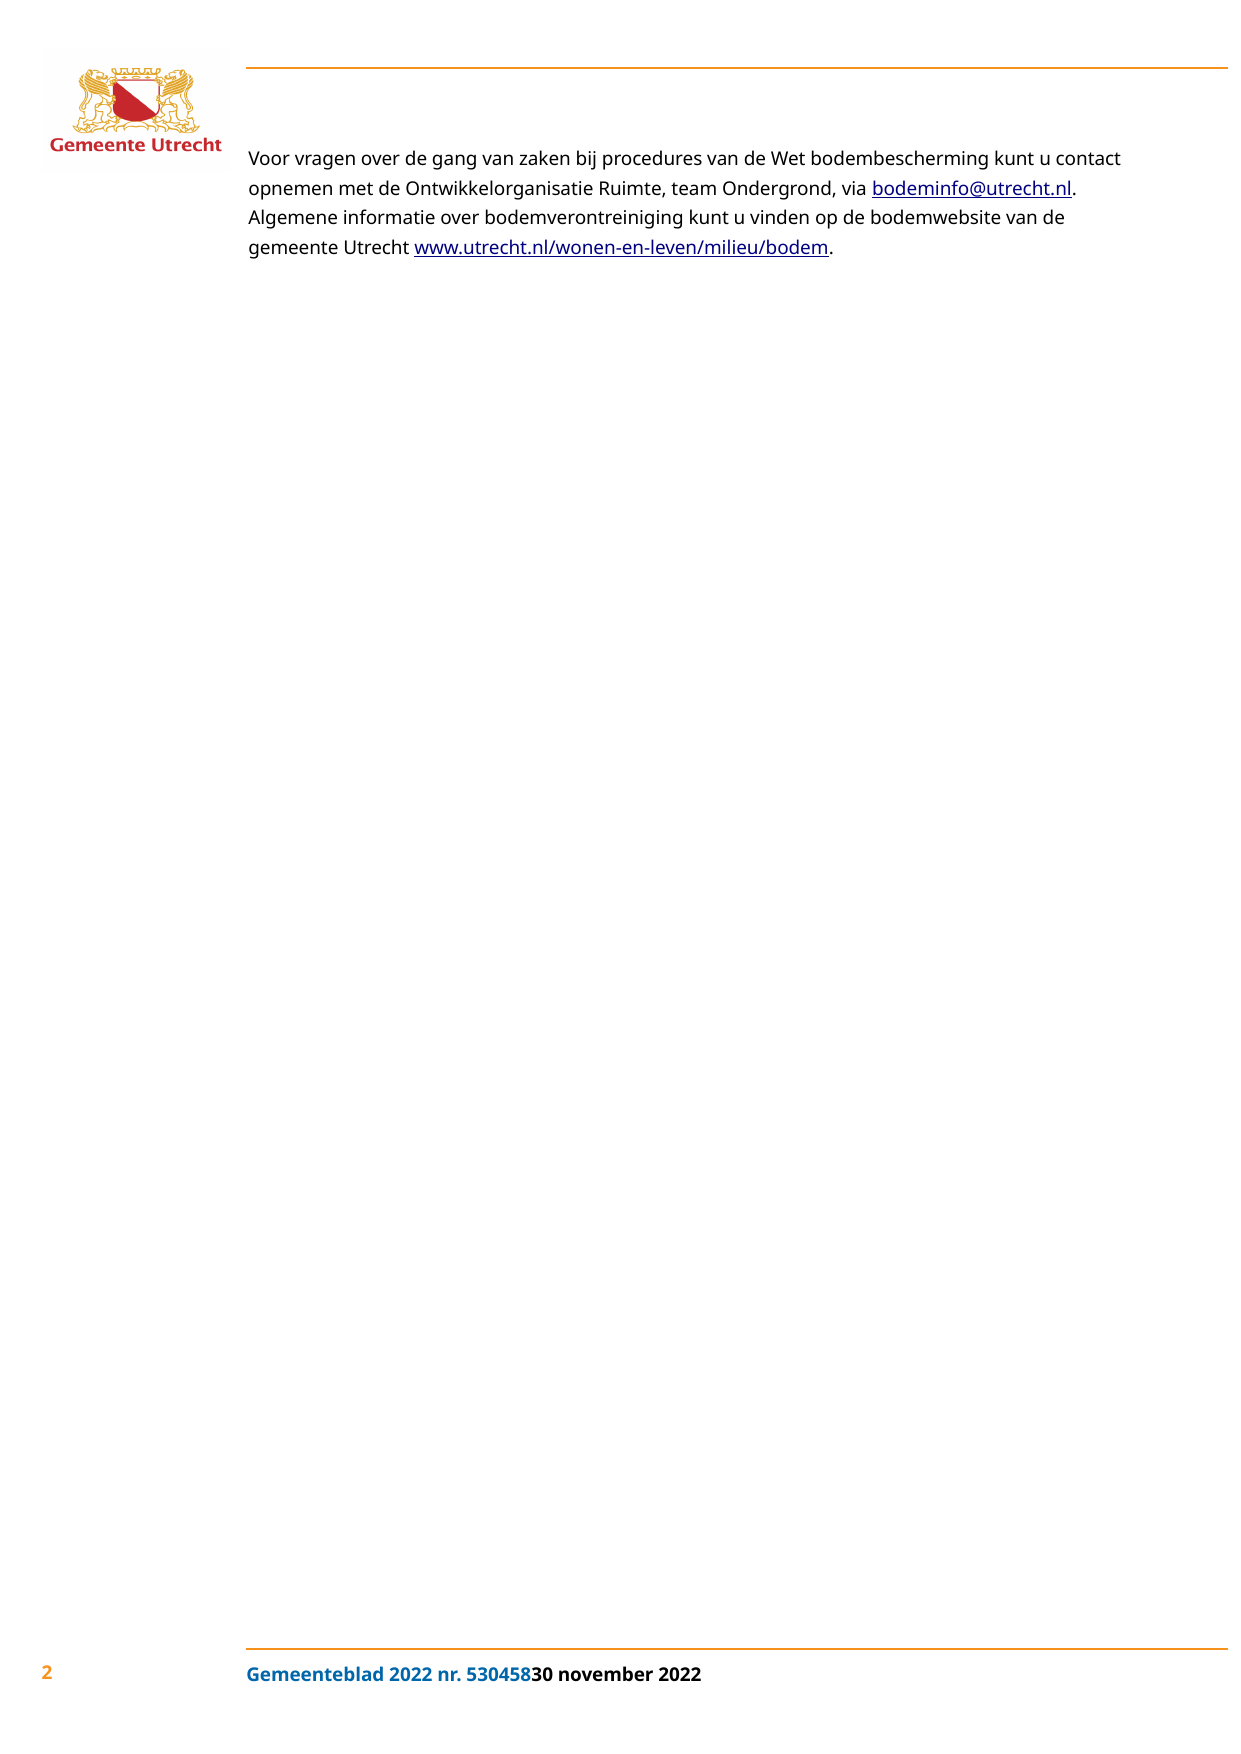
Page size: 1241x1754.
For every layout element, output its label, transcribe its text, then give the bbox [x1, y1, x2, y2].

picture [41, 47, 231, 172]
text Voor vragen over de gang van zaken bij procedures van de Wet bodembescherming kunt u contact opnemen met de Ontwikkelorganisatie Ruimte, team Ondergrond, via bodeminfo@utrecht.nl. Algemene informatie over bodemverontreiniging kunt u vinden op de bodemwebsite van de gemeente Utrecht www.utrecht.nl/wonen-en-leven/milieu/bodem. [248, 145, 1152, 260]
